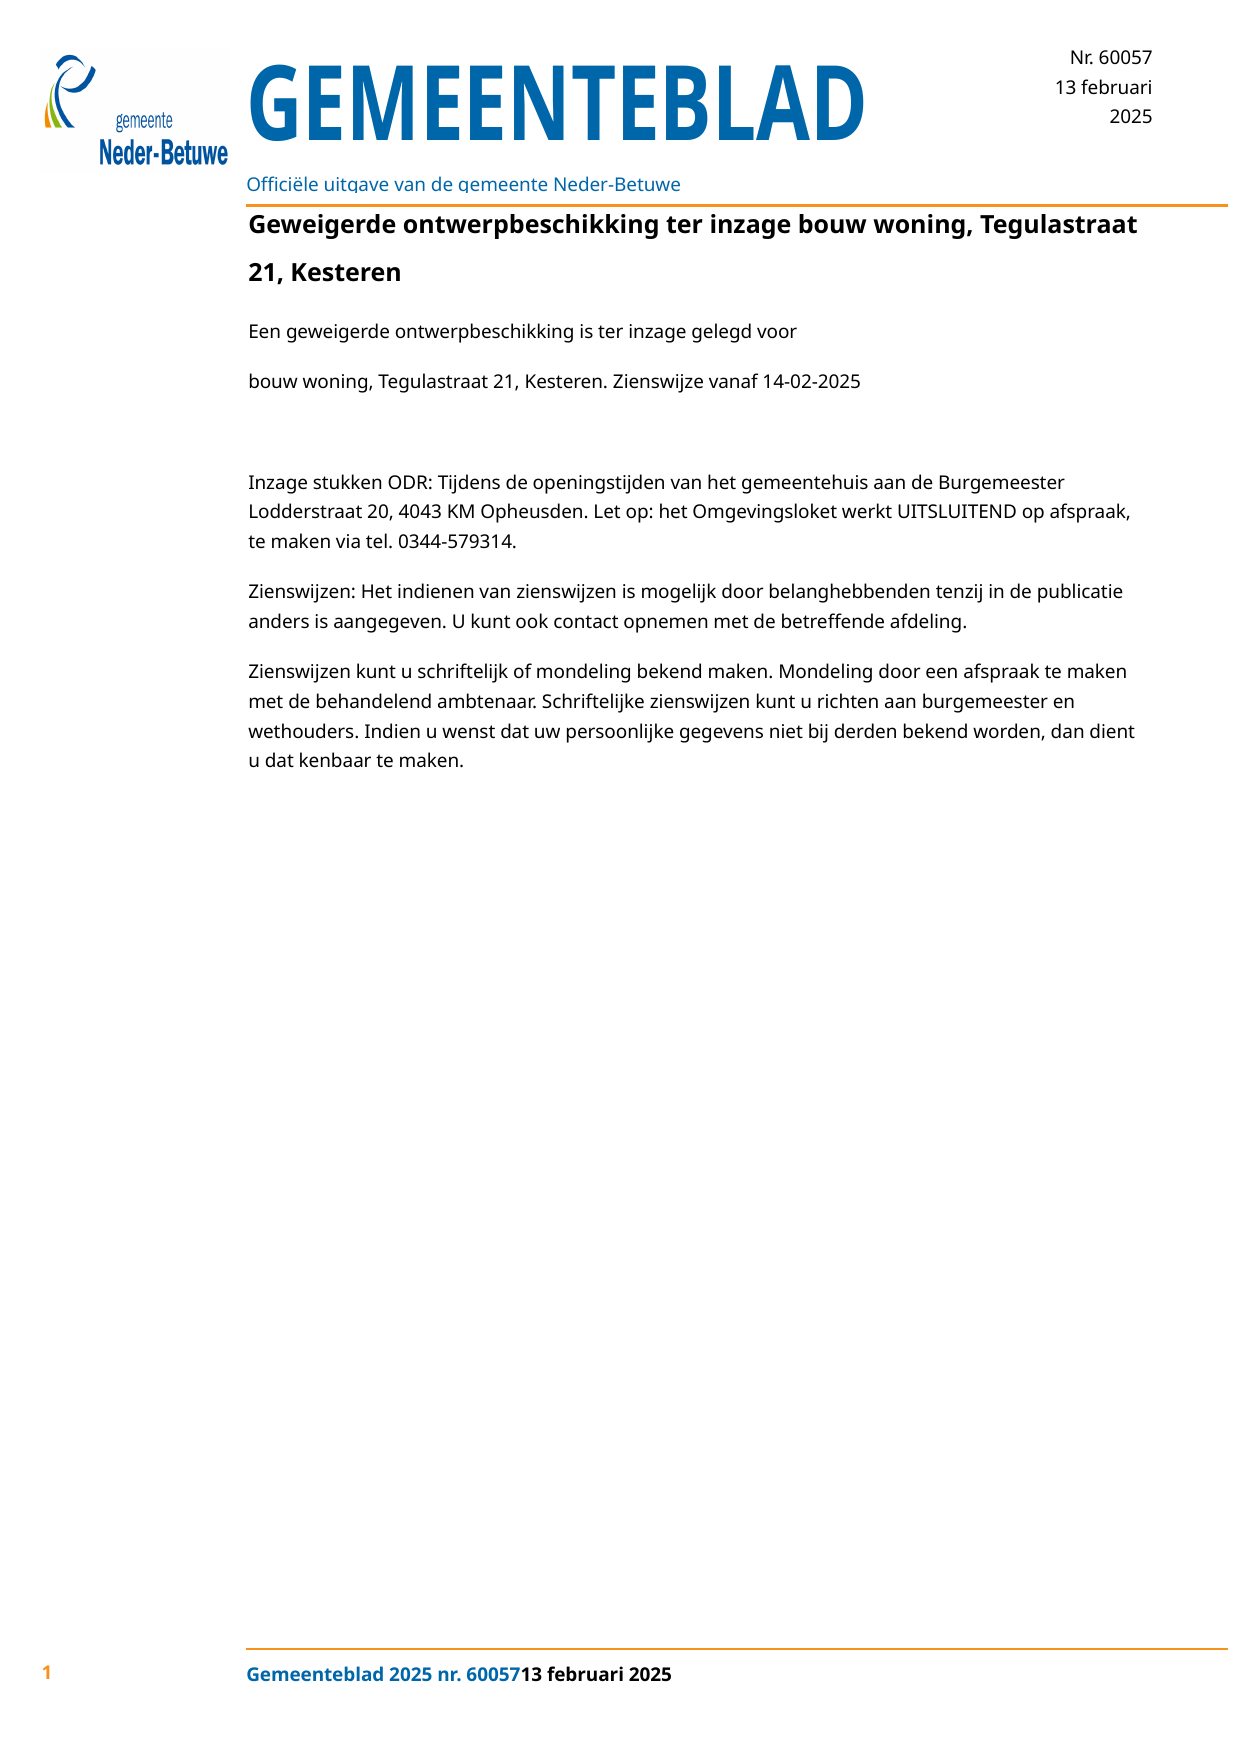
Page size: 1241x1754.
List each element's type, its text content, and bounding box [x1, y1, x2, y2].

text bouw woning, Tegulastraat 21, Kesteren. Zienswijze vanaf 14-02-2025 [248, 368, 1152, 394]
text Zienswijzen: Het indienen van zienswijzen is mogelijk door belanghebbenden tenzij in de publicatie anders is aangegeven. U kunt ook contact opnemen met de betreffende afdeling. [248, 579, 1152, 634]
text Geweigerde ontwerpbeschikking ter inzage bouw woning, Tegulastraat 21, Kesteren [248, 207, 1152, 288]
picture [41, 47, 231, 172]
text Zienswijzen kunt u schriftelijk of mondeling bekend maken. Mondeling door een afspraak te maken met de behandelend ambtenaar. Schriftelijke zienswijzen kunt u richten aan burgemeester en wethouders. Indien u wenst dat uw persoonlijke gegevens niet bij derden bekend worden, dan dient u dat kenbaar te maken. [248, 659, 1152, 773]
text Een geweigerde ontwerpbeschikking is ter inzage gelegd voor [248, 318, 1152, 344]
text Inzage stukken ODR: Tijdens de openingstijden van het gemeentehuis aan de Burgemeester Lodderstraat 20, 4043 KM Opheusden. Let op: het Omgevingsloket werkt UITSLUITEND op afspraak, te maken via tel. 0344-579314. [248, 469, 1152, 554]
